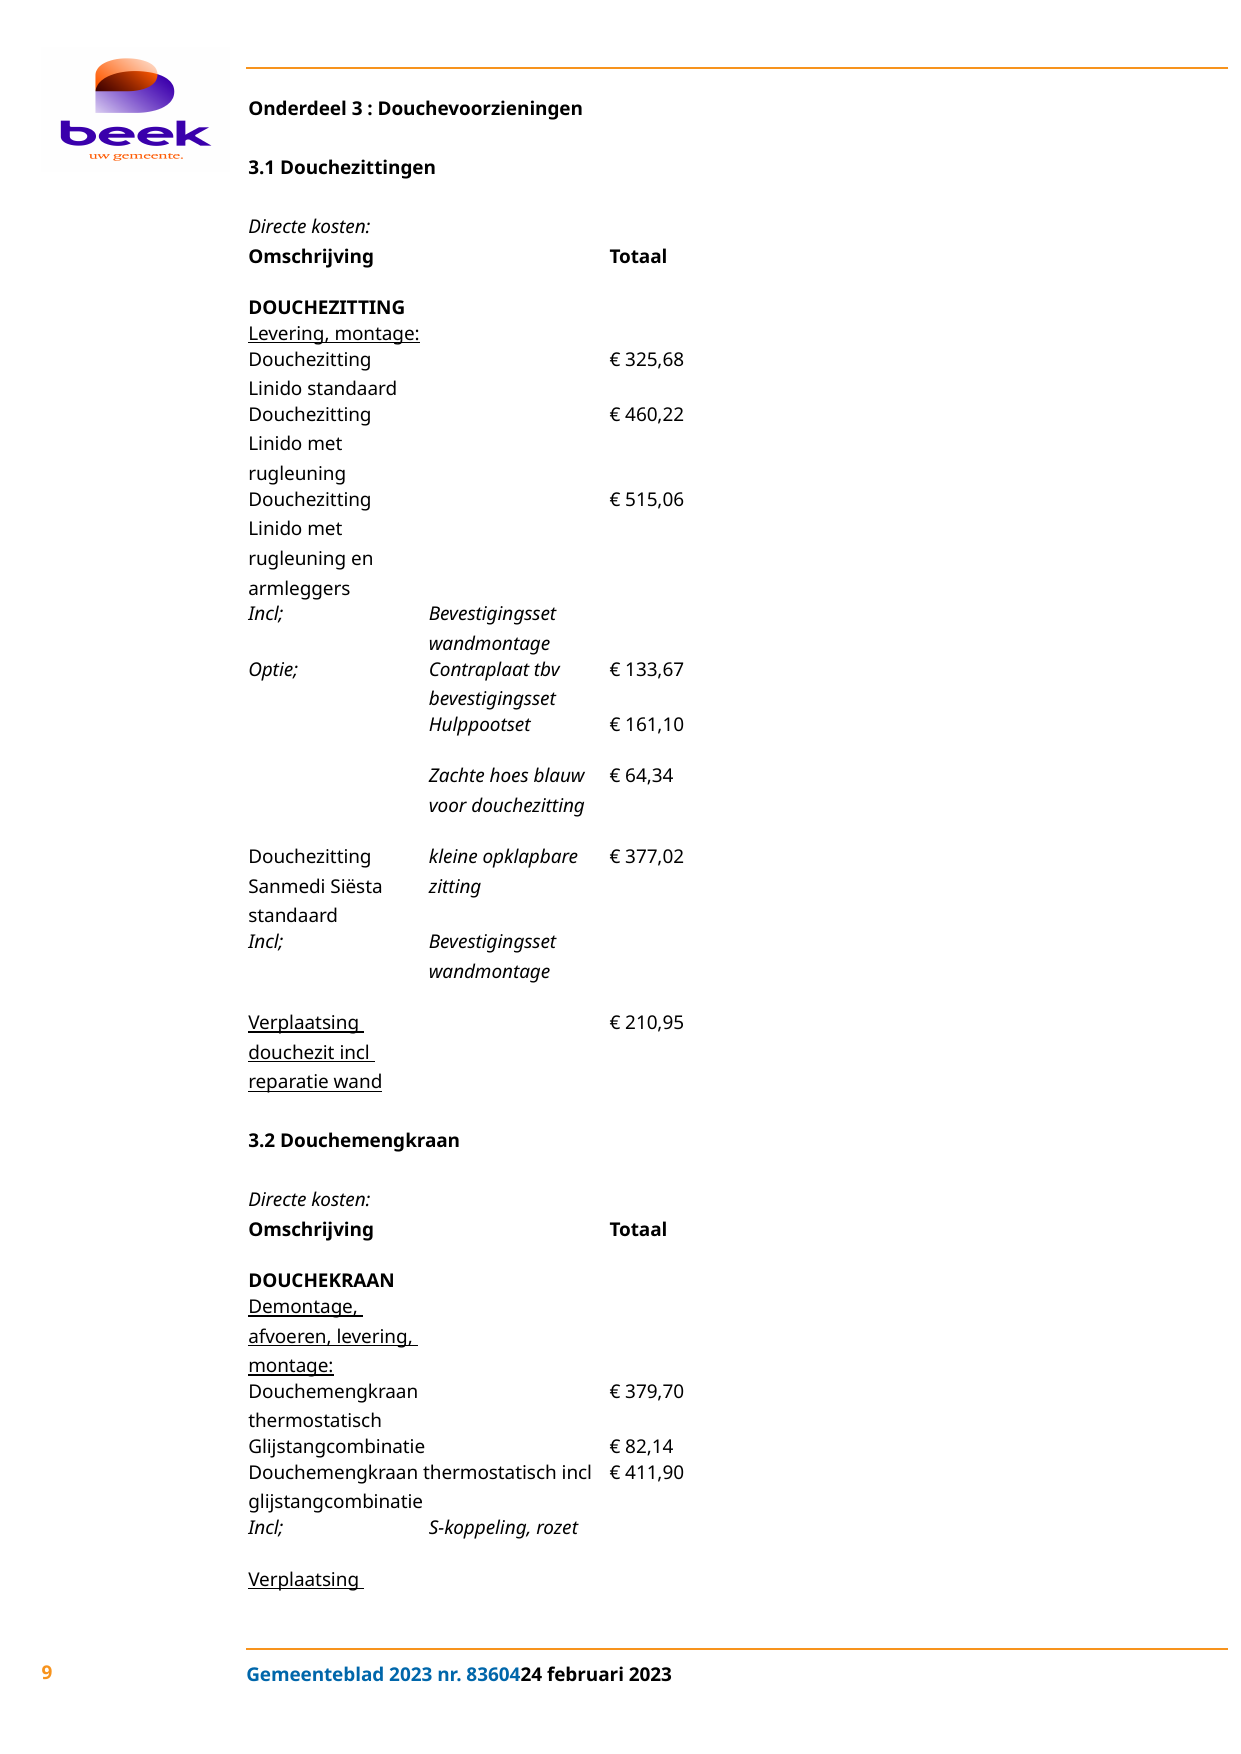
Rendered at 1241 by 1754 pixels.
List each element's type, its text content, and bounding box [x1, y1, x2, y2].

table_cell [971, 1566, 1152, 1592]
table_cell Douchezitting Linido met rugleuning [248, 401, 429, 486]
table_cell [790, 1566, 971, 1592]
table_header Omschrijving [248, 1216, 609, 1267]
table_cell € 64,34 [609, 763, 790, 818]
table_cell [790, 984, 971, 1009]
table_cell [429, 1293, 609, 1378]
table_cell [790, 737, 971, 762]
table_cell [429, 320, 609, 346]
text Directe kosten: [248, 213, 1152, 239]
table_cell [609, 1293, 790, 1378]
table_cell [609, 1566, 790, 1592]
table_cell Bevestigingsset wandmontage [429, 600, 609, 656]
table_cell [790, 656, 971, 711]
table_cell [790, 1459, 971, 1514]
table_cell € 411,90 [609, 1459, 790, 1514]
table_header [790, 243, 971, 268]
table_cell [609, 1515, 790, 1540]
table_cell € 325,68 [609, 346, 790, 401]
table_cell [609, 737, 790, 762]
table_cell [429, 1378, 609, 1433]
table_cell Incl; [248, 929, 429, 984]
table_cell [429, 737, 609, 762]
table_cell [790, 346, 971, 401]
table_cell [790, 1010, 971, 1094]
table_cell [609, 984, 790, 1009]
table_cell [429, 818, 609, 843]
table_cell [429, 1434, 609, 1459]
table_cell [429, 294, 609, 320]
table_cell Glijstangcombinatie [248, 1434, 429, 1459]
table_cell Douchemengkraan thermostatisch incl glijstangcombinatie [248, 1459, 609, 1514]
table_cell [790, 763, 971, 818]
table_cell Zachte hoes blauw voor douchezitting [429, 763, 609, 818]
table_cell [971, 320, 1152, 346]
table_cell [971, 294, 1152, 320]
table_cell [429, 401, 609, 486]
table_cell [790, 269, 971, 294]
picture [41, 47, 231, 172]
table_cell [971, 269, 1152, 294]
table_cell € 161,10 [609, 711, 790, 737]
table_cell Hulppootset [429, 711, 609, 737]
table_cell [971, 763, 1152, 818]
table_cell [790, 1268, 971, 1293]
table_cell [971, 1293, 1152, 1378]
table_cell [971, 929, 1152, 984]
table_cell [248, 763, 429, 818]
table_cell [429, 346, 609, 401]
table_cell [609, 1540, 790, 1566]
table_cell € 515,06 [609, 486, 790, 600]
table_header [790, 1216, 971, 1242]
table_cell DOUCHEZITTING [248, 294, 429, 320]
table_cell [971, 1540, 1152, 1566]
table_cell [971, 1010, 1152, 1094]
table_cell [609, 818, 790, 843]
table_cell [971, 711, 1152, 737]
table_cell Bevestigingsset wandmontage [429, 929, 609, 984]
table_cell [790, 1434, 971, 1459]
table_cell Douchemengkraan thermostatisch [248, 1378, 429, 1433]
table_cell [971, 346, 1152, 401]
table_cell € 460,22 [609, 401, 790, 486]
table_cell [248, 818, 429, 843]
table_cell [790, 1293, 971, 1378]
table_cell [790, 1242, 971, 1267]
table_cell [248, 1540, 429, 1566]
table_cell [971, 486, 1152, 600]
table_cell [609, 320, 790, 346]
table_cell [790, 929, 971, 984]
table_cell [971, 844, 1152, 928]
table_cell Contraplaat tbv bevestigingsset [429, 656, 609, 711]
table_cell [609, 929, 790, 984]
table_cell Incl; [248, 600, 429, 656]
table_cell [790, 1540, 971, 1566]
table_cell DOUCHEKRAAN [248, 1268, 429, 1293]
table_cell [971, 984, 1152, 1009]
table_cell Optie; [248, 656, 429, 711]
table_cell [790, 486, 971, 600]
table_cell € 379,70 [609, 1378, 790, 1433]
table_cell [971, 656, 1152, 711]
text Directe kosten: [248, 1186, 1152, 1212]
table_cell € 377,02 [609, 844, 790, 928]
table_cell [429, 1268, 609, 1293]
table_cell [790, 1378, 971, 1433]
table_cell [790, 294, 971, 320]
table_cell [790, 711, 971, 737]
table_cell [609, 294, 790, 320]
table_cell [429, 1566, 609, 1592]
table_cell [971, 600, 1152, 656]
table_cell [790, 320, 971, 346]
table_cell [429, 1010, 609, 1094]
table_header Totaal [609, 243, 790, 294]
table_cell [248, 711, 429, 737]
table_cell € 210,95 [609, 1010, 790, 1094]
table_cell [790, 844, 971, 928]
table_cell Demontage, afvoeren, levering, montage: [248, 1293, 429, 1378]
table_cell [609, 1268, 790, 1293]
text 3.2 Douchemengkraan [248, 1127, 1152, 1153]
table_cell [971, 401, 1152, 486]
table_cell [790, 600, 971, 656]
table_cell Levering, montage: [248, 320, 429, 346]
table_cell [429, 984, 609, 1009]
table_cell [971, 818, 1152, 843]
table_cell [971, 1242, 1152, 1267]
table_cell [790, 401, 971, 486]
table_cell [790, 818, 971, 843]
table_cell Verplaatsing [248, 1566, 429, 1592]
table_cell [971, 1378, 1152, 1433]
table_header Totaal [609, 1216, 790, 1267]
table_cell Douchezitting Linido met rugleuning en armleggers [248, 486, 429, 600]
table_cell [790, 1515, 971, 1540]
table_cell [609, 600, 790, 656]
table_header Omschrijving [248, 243, 609, 294]
text 3.1 Douchezittingen [248, 154, 1152, 180]
table_cell [971, 1515, 1152, 1540]
table_cell Incl; [248, 1515, 429, 1540]
table_cell € 133,67 [609, 656, 790, 711]
table_cell [971, 1434, 1152, 1459]
table_cell [971, 1268, 1152, 1293]
table_cell Verplaatsing douchezit incl reparatie wand [248, 1010, 429, 1094]
table_cell [429, 1540, 609, 1566]
table_cell [248, 737, 429, 762]
table_cell S-koppeling, rozet [429, 1515, 609, 1540]
table_cell Douchezitting Sanmedi Siësta standaard [248, 844, 429, 928]
table_cell [971, 737, 1152, 762]
table_cell € 82,14 [609, 1434, 790, 1459]
table_cell [248, 984, 429, 1009]
table_cell kleine opklapbare zitting [429, 844, 609, 928]
table_cell Douchezitting Linido standaard [248, 346, 429, 401]
table_cell [429, 486, 609, 600]
table_cell [971, 1459, 1152, 1514]
text Onderdeel 3 : Douchevoorzieningen [248, 95, 1152, 121]
